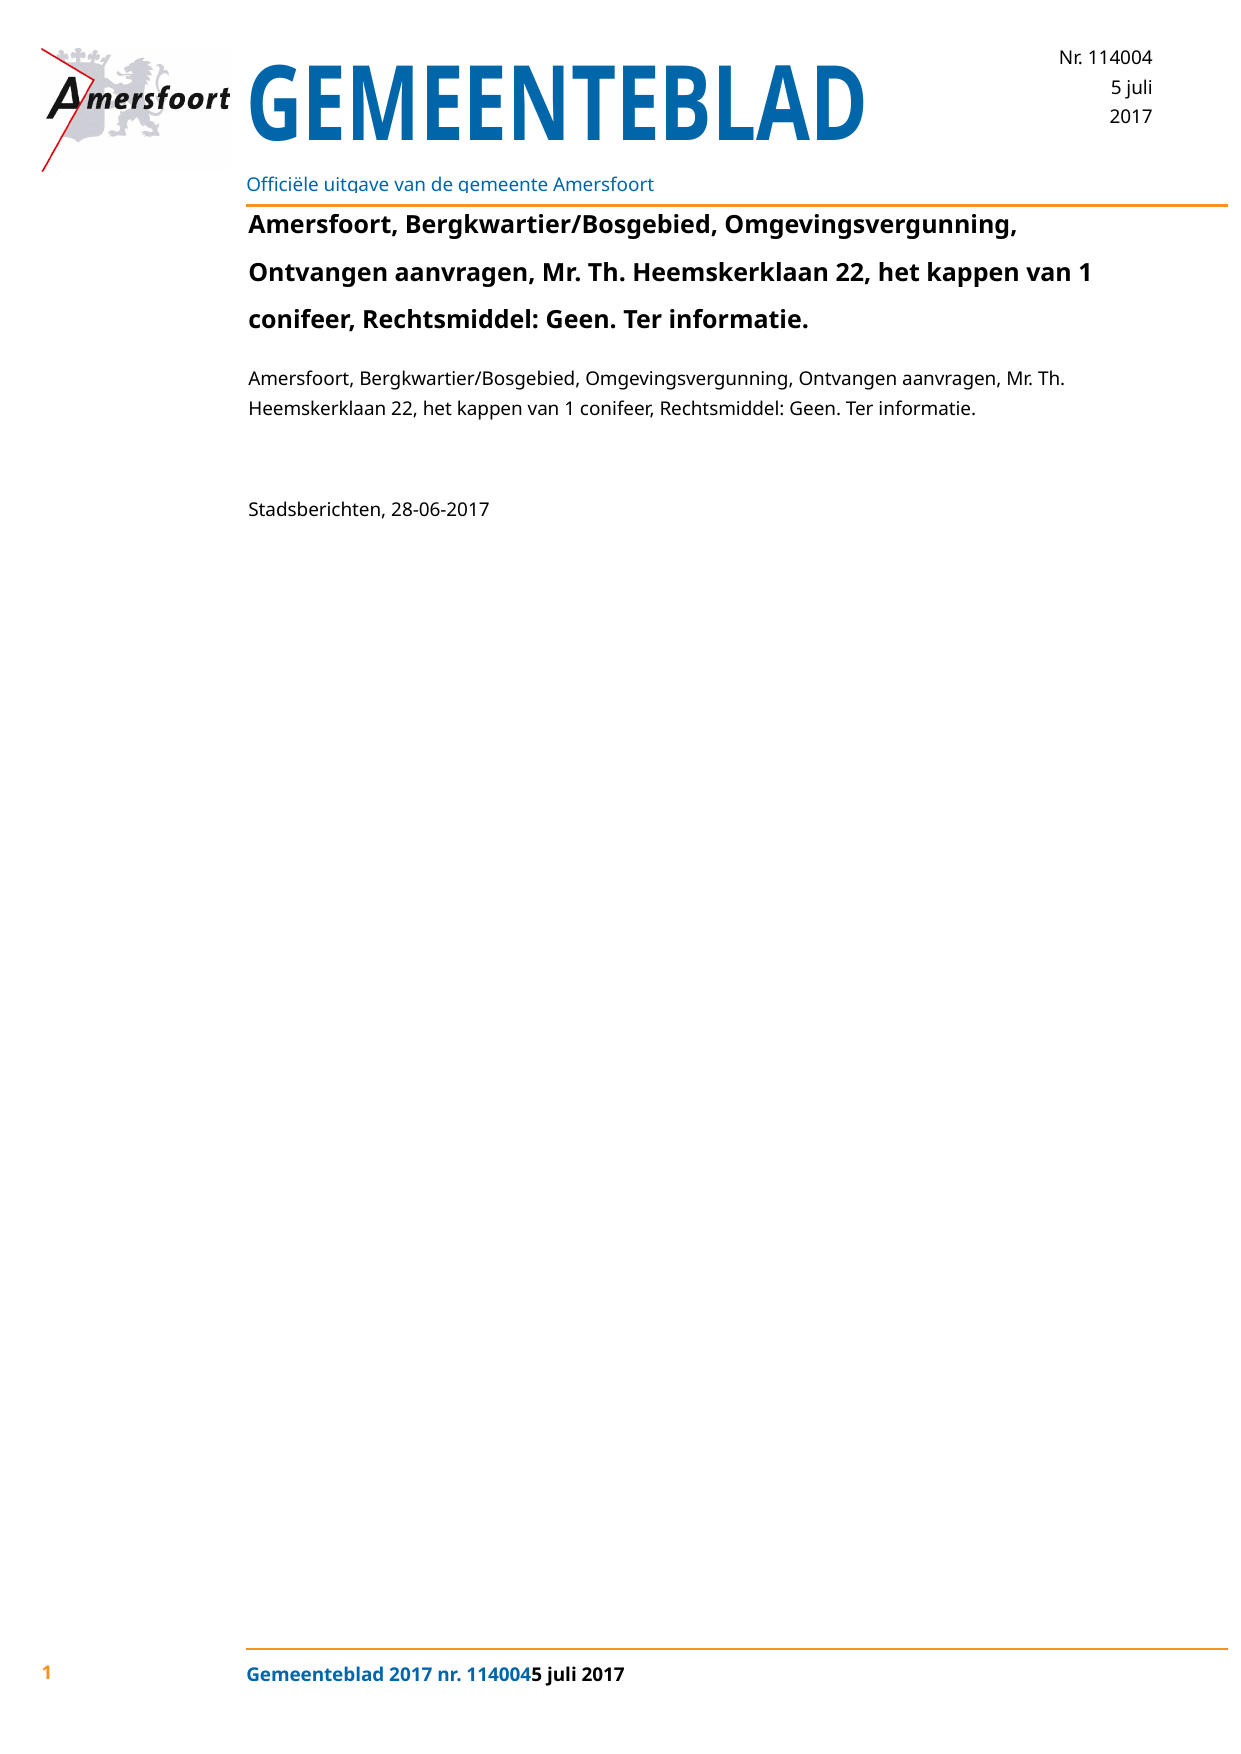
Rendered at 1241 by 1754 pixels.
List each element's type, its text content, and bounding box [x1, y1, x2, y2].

text Stadsberichten, 28-06-2017 [248, 496, 1152, 522]
text Amersfoort, Bergkwartier/Bosgebied, Omgevingsvergunning, Ontvangen aanvragen, Mr. Th. Heemskerklaan 22, het kappen van 1 conifeer, Rechtsmiddel: Geen. Ter informatie. [248, 366, 1152, 421]
text Amersfoort, Bergkwartier/Bosgebied, Omgevingsvergunning, Ontvangen aanvragen, Mr. Th. Heemskerklaan 22, het kappen van 1 conifeer, Rechtsmiddel: Geen. Ter informatie. [248, 207, 1152, 336]
picture [41, 47, 231, 172]
